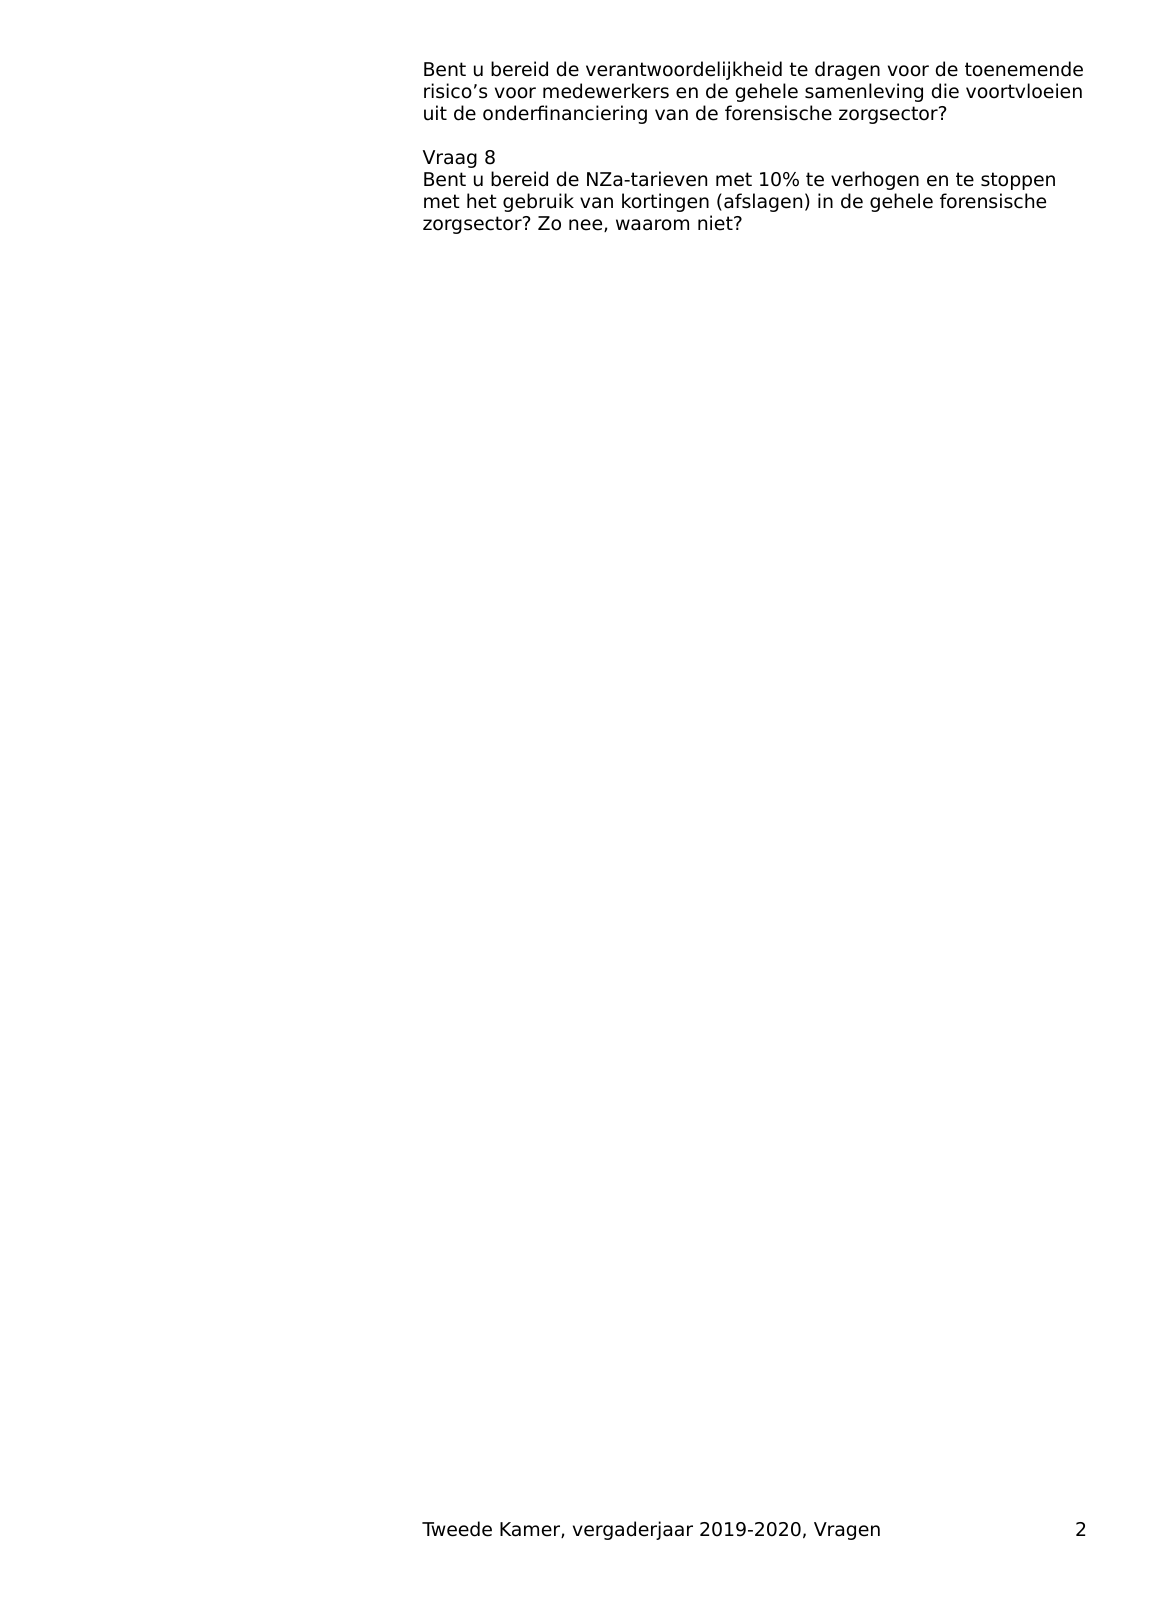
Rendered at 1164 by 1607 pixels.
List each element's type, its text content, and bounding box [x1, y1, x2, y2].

text Bent u bereid de NZa-tarieven met 10% te verhogen en te stoppen met het gebruik van kortingen (afslagen) in de gehele forensische zorgsector? Zo nee, waarom niet? [422, 169, 1087, 235]
text Bent u bereid de verantwoordelijkheid te dragen voor de toenemende risico’s voor medewerkers en de gehele samenleving die voortvloeien uit de onderfinanciering van de forensische zorgsector? [422, 59, 1087, 125]
text Vraag 8 [422, 147, 1087, 169]
